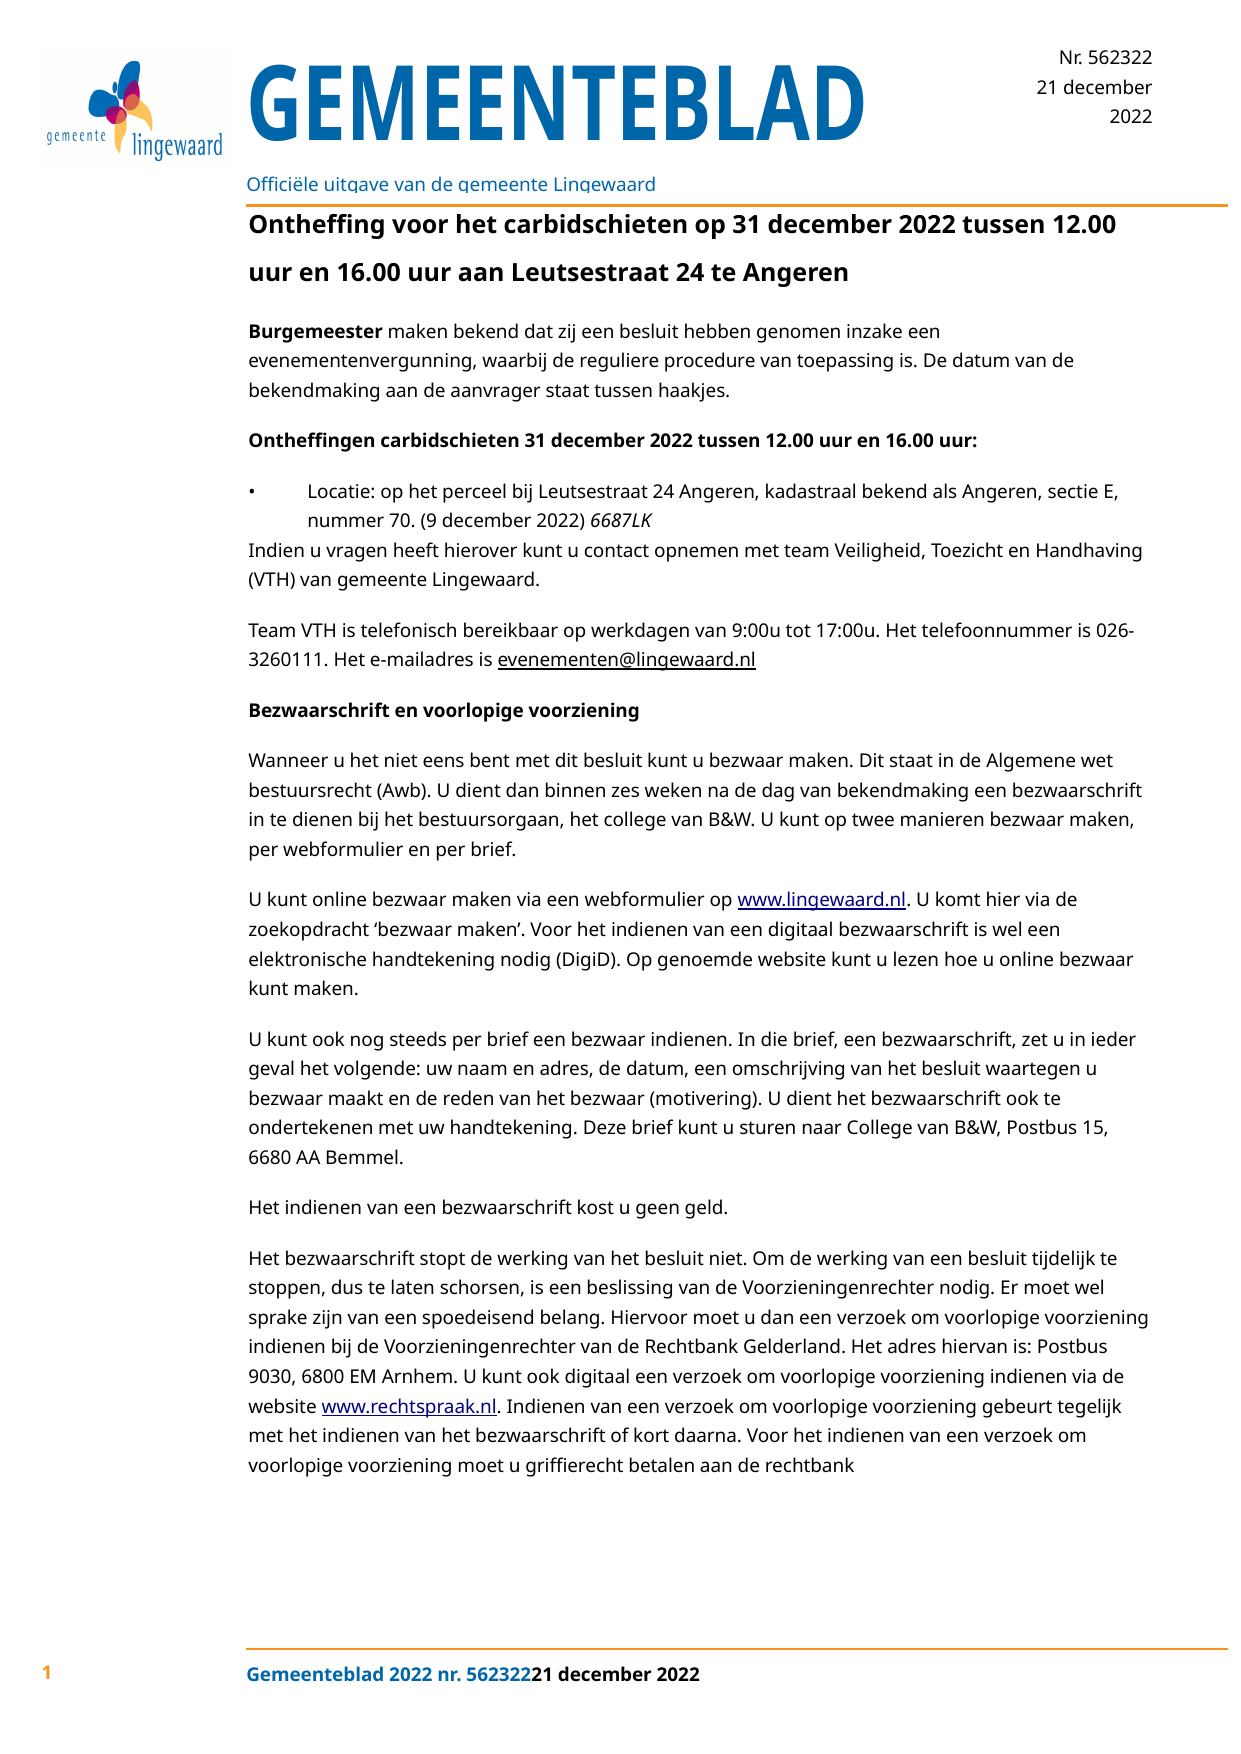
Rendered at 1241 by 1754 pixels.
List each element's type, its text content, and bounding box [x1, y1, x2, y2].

text Indien u vragen heeft hierover kunt u contact opnemen met team Veiligheid, Toezicht en Handhaving (VTH) van gemeente Lingewaard. [248, 537, 1152, 592]
text Het indienen van een bezwaarschrift kost u geen geld. [248, 1194, 1152, 1220]
text Ontheffingen carbidschieten 31 december 2022 tussen 12.00 uur en 16.00 uur: [248, 427, 1152, 453]
text Bezwaarschrift en voorlopige voorziening [248, 697, 1152, 723]
text Ontheffing voor het carbidschieten op 31 december 2022 tussen 12.00 uur en 16.00 uur aan Leutsestraat 24 te Angeren [248, 207, 1152, 288]
text U kunt ook nog steeds per brief een bezwaar indienen. In die brief, een bezwaarschrift, zet u in ieder geval het volgende: uw naam en adres, de datum, een omschrijving van het besluit waartegen u bezwaar maakt en de reden van het bezwaar (motivering). U dient het bezwaarschrift ook te ondertekenen met uw handtekening. Deze brief kunt u sturen naar College van B&W, Postbus 15, 6680 AA Bemmel. [248, 1026, 1152, 1170]
text Het bezwaarschrift stopt de werking van het besluit niet. Om de werking van een besluit tijdelijk te stoppen, dus te laten schorsen, is een beslissing van de Voorzieningenrechter nodig. Er moet wel sprake zijn van een spoedeisend belang. Hiervoor moet u dan een verzoek om voorlopige voorziening indienen bij de Voorzieningenrechter van de Rechtbank Gelderland. Het adres hiervan is: Postbus 9030, 6800 EM Arnhem. U kunt ook digitaal een verzoek om voorlopige voorziening indienen via de website www.rechtspraak.nl. Indienen van een verzoek om voorlopige voorziening gebeurt tegelijk met het indienen van het bezwaarschrift of kort daarna. Voor het indienen van een verzoek om voorlopige voorziening moet u griffierecht betalen aan de rechtbank [248, 1245, 1152, 1478]
list Locatie: op het perceel bij Leutsestraat 24 Angeren, kadastraal bekend als Angeren, sectie E, nummer 70. (9 december 2022) 6687LK [248, 478, 1152, 533]
text U kunt online bezwaar maken via een webformulier op www.lingewaard.nl. U komt hier via de zoekopdracht ‘bezwaar maken’. Voor het indienen van een digitaal bezwaarschrift is wel een elektronische handtekening nodig (DigiD). Op genoemde website kunt u lezen hoe u online bezwaar kunt maken. [248, 887, 1152, 1001]
text Wanneer u het niet eens bent met dit besluit kunt u bezwaar maken. Dit staat in de Algemene wet bestuursrecht (Awb). U dient dan binnen zes weken na de dag van bekendmaking een bezwaarschrift in te dienen bij het bestuursorgaan, het college van B&W. U kunt op twee manieren bezwaar maken, per webformulier en per brief. [248, 747, 1152, 862]
text Team VTH is telefonisch bereikbaar op werkdagen van 9:00u tot 17:00u. Het telefoonnummer is 026-3260111. Het e-mailadres is evenementen@lingewaard.nl [248, 617, 1152, 672]
picture [41, 47, 231, 172]
text Burgemeester maken bekend dat zij een besluit hebben genomen inzake een evenementenvergunning, waarbij de reguliere procedure van toepassing is. De datum van de bekendmaking aan de aanvrager staat tussen haakjes. [248, 318, 1152, 403]
